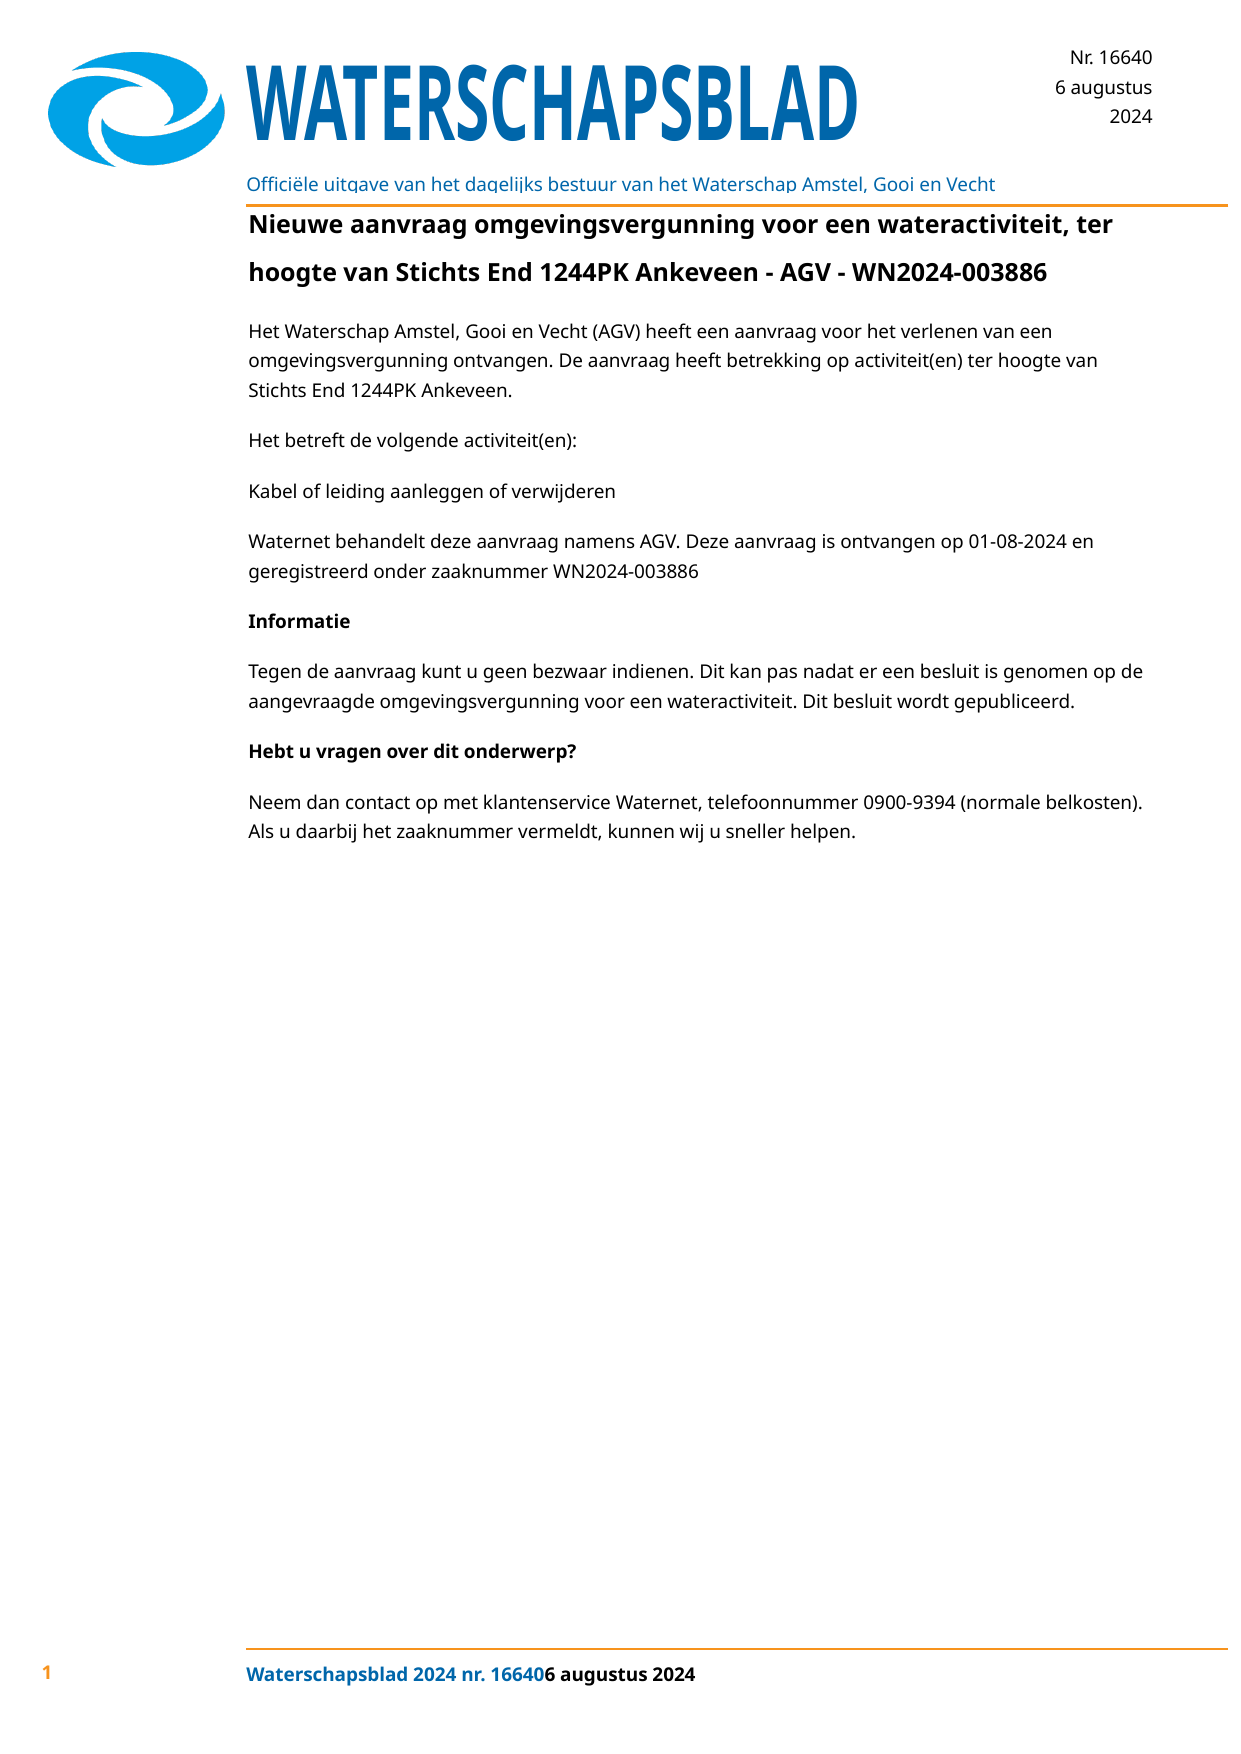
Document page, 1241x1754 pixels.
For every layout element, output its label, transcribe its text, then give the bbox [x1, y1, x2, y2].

text Het Waterschap Amstel, Gooi en Vecht (AGV) heeft een aanvraag voor het verlenen van een omgevingsvergunning ontvangen. De aanvraag heeft betrekking op activiteit(en) ter hoogte van Stichts End 1244PK Ankeveen. [248, 318, 1152, 403]
text Tegen de aanvraag kunt u geen bezwaar indienen. Dit kan pas nadat er een besluit is genomen op de aangevraagde omgevingsvergunning voor een wateractiviteit. Dit besluit wordt gepubliceerd. [248, 659, 1152, 714]
picture [41, 47, 231, 172]
text Het betreft de volgende activiteit(en): [248, 427, 1152, 453]
text Hebt u vragen over dit onderwerp? [248, 739, 1152, 764]
text Nieuwe aanvraag omgevingsvergunning voor een wateractiviteit, ter hoogte van Stichts End 1244PK Ankeveen - AGV - WN2024-003886 [248, 207, 1152, 288]
text Waternet behandelt deze aanvraag namens AGV. Deze aanvraag is ontvangen op 01-08-2024 en geregistreerd onder zaaknummer WN2024-003886 [248, 528, 1152, 584]
text Neem dan contact op met klantenservice Waternet, telefoonnummer 0900-9394 (normale belkosten). Als u daarbij het zaaknummer vermeldt, kunnen wij u sneller helpen. [248, 789, 1152, 844]
text Informatie [248, 608, 1152, 634]
text Kabel of leiding aanleggen of verwijderen [248, 478, 1152, 504]
